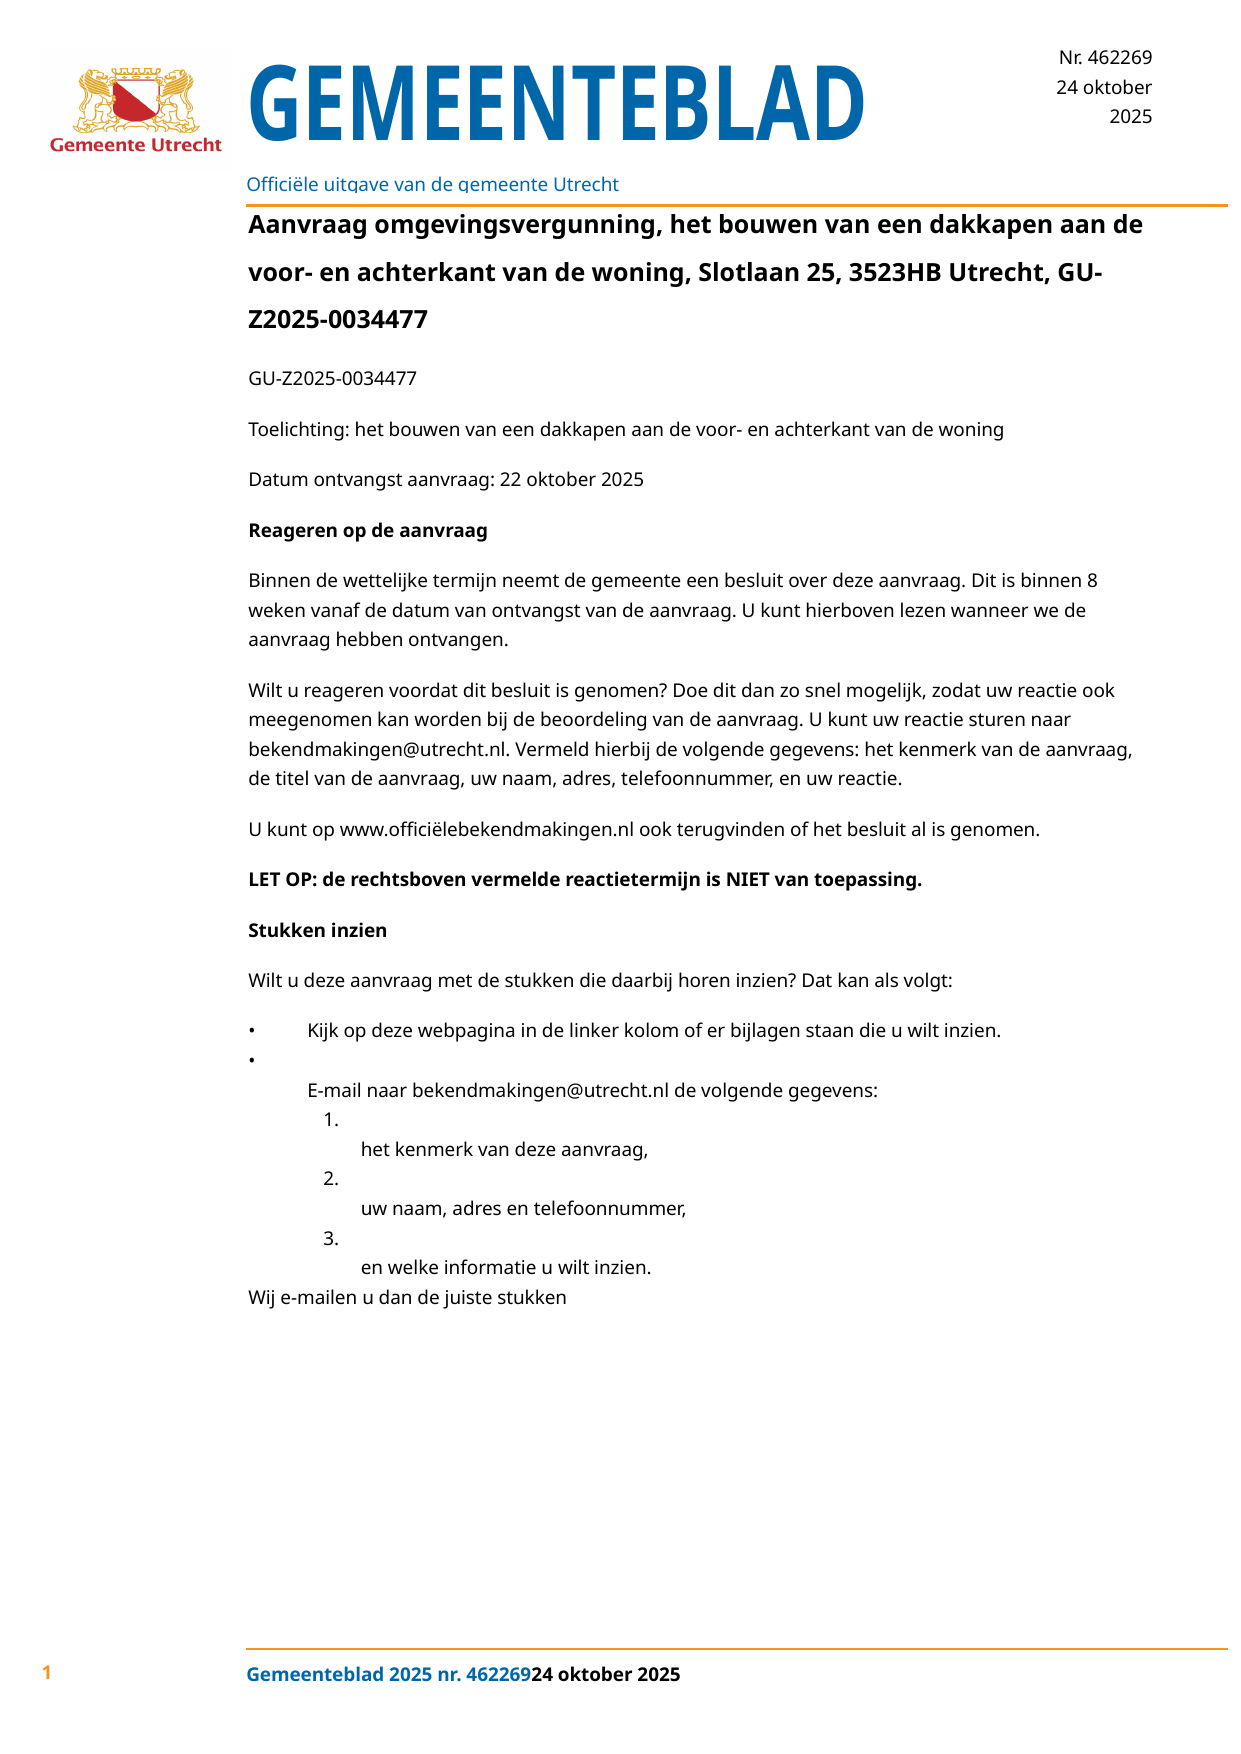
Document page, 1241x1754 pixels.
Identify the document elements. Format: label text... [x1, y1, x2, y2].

text Aanvraag omgevingsvergunning, het bouwen van een dakkapen aan de voor- en achterkant van de woning, Slotlaan 25, 3523HB Utrecht, GU-Z2025-0034477 [248, 207, 1152, 336]
list het kenmerk van deze aanvraag, [323, 1136, 1152, 1162]
text Toelichting: het bouwen van een dakkapen aan de voor- en achterkant van de woning [248, 416, 1152, 442]
text Wilt u reageren voordat dit besluit is genomen? Doe dit dan zo snel mogelijk, zodat uw reactie ook meegenomen kan worden bij de beoordeling van de aanvraag. U kunt uw reactie sturen naar bekendmakingen@utrecht.nl. Vermeld hierbij de volgende gegevens: het kenmerk van de aanvraag, de titel van de aanvraag, uw naam, adres, telefoonnummer, en uw reactie. [248, 677, 1152, 791]
text GU-Z2025-0034477 [248, 366, 1152, 391]
text Wilt u deze aanvraag met de stukken die daarbij horen inzien? Dat kan als volgt: [248, 967, 1152, 993]
text Binnen de wettelijke termijn neemt de gemeente een besluit over deze aanvraag. Dit is binnen 8 weken vanaf de datum van ontvangst van de aanvraag. U kunt hierboven lezen wanneer we de aanvraag hebben ontvangen. [248, 567, 1152, 652]
text LET OP: de rechtsboven vermelde reactietermijn is NIET van toepassing. [248, 866, 1152, 892]
text Stukken inzien [248, 917, 1152, 942]
text Datum ontvangst aanvraag: 22 oktober 2025 [248, 466, 1152, 492]
list uw naam, adres en telefoonnummer, [323, 1195, 1152, 1221]
list Kijk op deze webpagina in de linker kolom of er bijlagen staan die u wilt inzien. [248, 1018, 1152, 1043]
text U kunt op www.officiëlebekendmakingen.nl ook terugvinden of het besluit al is genomen. [248, 816, 1152, 842]
list E-mail naar bekendmakingen@utrecht.nl de volgende gegevens: [248, 1077, 1152, 1102]
text Reageren op de aanvraag [248, 517, 1152, 542]
text Wij e-mailen u dan de juiste stukken [248, 1284, 1152, 1309]
list en welke informatie u wilt inzien. [323, 1254, 1152, 1280]
picture [41, 47, 231, 172]
